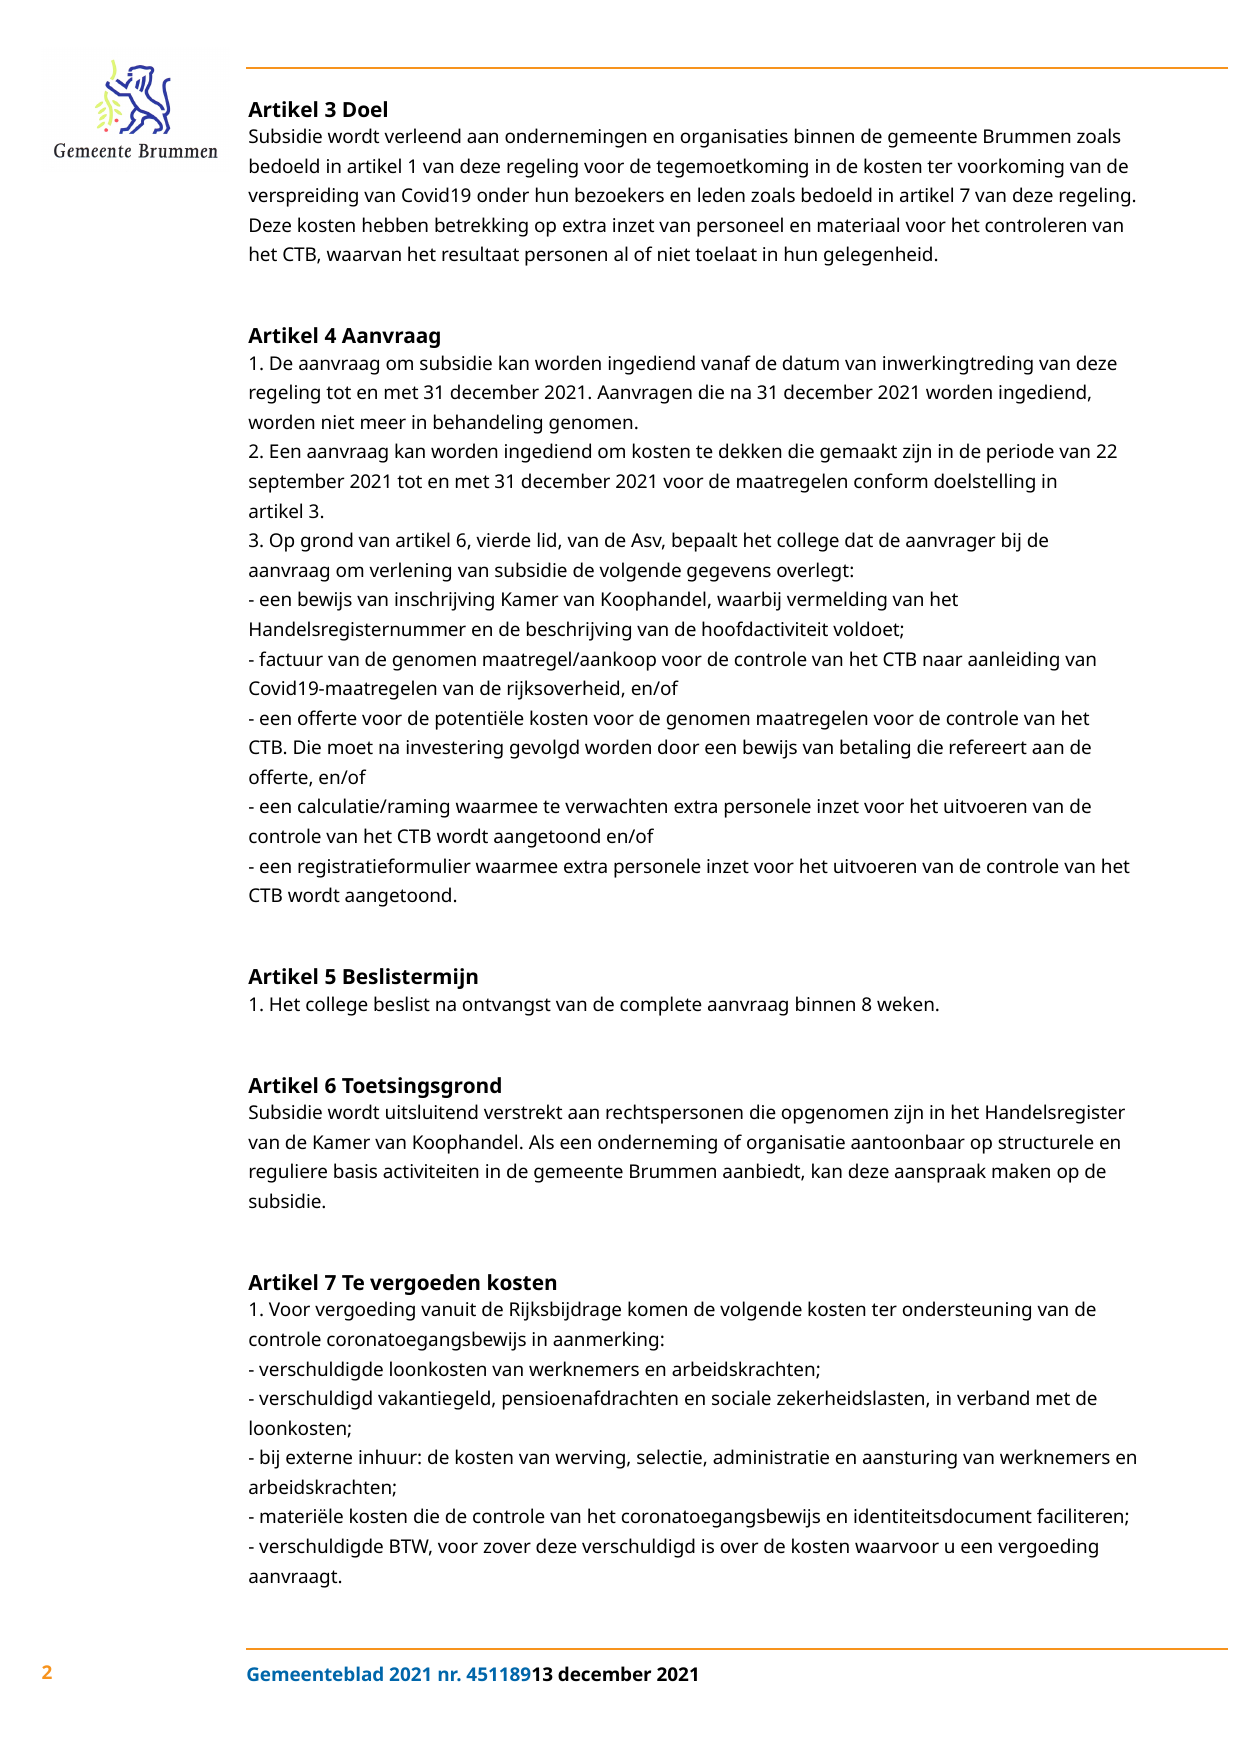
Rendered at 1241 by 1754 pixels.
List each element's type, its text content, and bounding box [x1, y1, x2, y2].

text september 2021 tot en met 31 december 2021 voor de maatregelen conform doelstelling in [248, 468, 1152, 494]
text - een offerte voor de potentiële kosten voor de genomen maatregelen voor de controle van het [248, 705, 1152, 731]
text - een registratieformulier waarmee extra personele inzet voor het uitvoeren van de controle van het CTB wordt aangetoond. [248, 853, 1152, 908]
picture [41, 47, 231, 172]
text CTB. Die moet na investering gevolgd worden door een bewijs van betaling die refereert aan de offerte, en/of [248, 734, 1152, 790]
text - bij externe inhuur: de kosten van werving, selectie, administratie en aansturing van werknemers en arbeidskrachten; [248, 1444, 1152, 1500]
text 1. Voor vergoeding vanuit de Rijksbijdrage komen de volgende kosten ter ondersteuning van de controle coronatoegangsbewijs in aanmerking: [248, 1297, 1152, 1352]
text - verschuldigde loonkosten van werknemers en arbeidskrachten; [248, 1356, 1152, 1381]
text Artikel 7 Te vergoeden kosten [248, 1268, 1152, 1297]
text 1. Het college beslist na ontvangst van de complete aanvraag binnen 8 weken. [248, 991, 1152, 1017]
text regeling tot en met 31 december 2021. Aanvragen die na 31 december 2021 worden ingediend, [248, 379, 1152, 405]
text - een bewijs van inschrijving Kamer van Koophandel, waarbij vermelding van het Handelsregisternummer en de beschrijving van de hoofdactiviteit voldoet; [248, 587, 1152, 642]
text - materiële kosten die de controle van het coronatoegangsbewijs en identiteitsdocument faciliteren; [248, 1504, 1152, 1529]
text van de Kamer van Koophandel. Als een onderneming of organisatie aantoonbaar op structurele en reguliere basis activiteiten in de gemeente Brummen aanbiedt, kan deze aanspraak maken op de subsidie. [248, 1129, 1152, 1214]
text - een calculatie/raming waarmee te verwachten extra personele inzet voor het uitvoeren van de controle van het CTB wordt aangetoond en/of [248, 794, 1152, 849]
text Subsidie wordt verleend aan ondernemingen en organisaties binnen de gemeente Brummen zoals bedoeld in artikel 1 van deze regeling voor de tegemoetkoming in de kosten ter voorkoming van de verspreiding van Covid19 onder hun bezoekers en leden zoals bedoeld in artikel 7 van deze regeling. Deze kosten hebben betrekking op extra inzet van personeel en materiaal voor het controleren van het CTB, waarvan het resultaat personen al of niet toelaat in hun gelegenheid. [248, 123, 1152, 267]
text Subsidie wordt uitsluitend verstrekt aan rechtspersonen die opgenomen zijn in het Handelsregister [248, 1099, 1152, 1125]
text aanvraag om verlening van subsidie de volgende gegevens overlegt: [248, 557, 1152, 583]
text - factuur van de genomen maatregel/aankoop voor de controle van het CTB naar aanleiding van Covid19-maatregelen van de rijksoverheid, en/of [248, 646, 1152, 701]
text Artikel 3 Doel [248, 95, 1152, 123]
text 1. De aanvraag om subsidie kan worden ingediend vanaf de datum van inwerkingtreding van deze [248, 350, 1152, 376]
text - verschuldigd vakantiegeld, pensioenafdrachten en sociale zekerheidslasten, in verband met de loonkosten; [248, 1385, 1152, 1441]
text - verschuldigde BTW, voor zover deze verschuldigd is over de kosten waarvoor u een vergoeding aanvraagt. [248, 1533, 1152, 1588]
text artikel 3. [248, 498, 1152, 524]
text 3. Op grond van artikel 6, vierde lid, van de Asv, bepaalt het college dat de aanvrager bij de [248, 527, 1152, 553]
text Artikel 6 Toetsingsgrond [248, 1071, 1152, 1099]
text 2. Een aanvraag kan worden ingediend om kosten te dekken die gemaakt zijn in de periode van 22 [248, 439, 1152, 464]
text Artikel 4 Aanvraag [248, 322, 1152, 350]
text Artikel 5 Beslistermijn [248, 962, 1152, 991]
text worden niet meer in behandeling genomen. [248, 409, 1152, 435]
